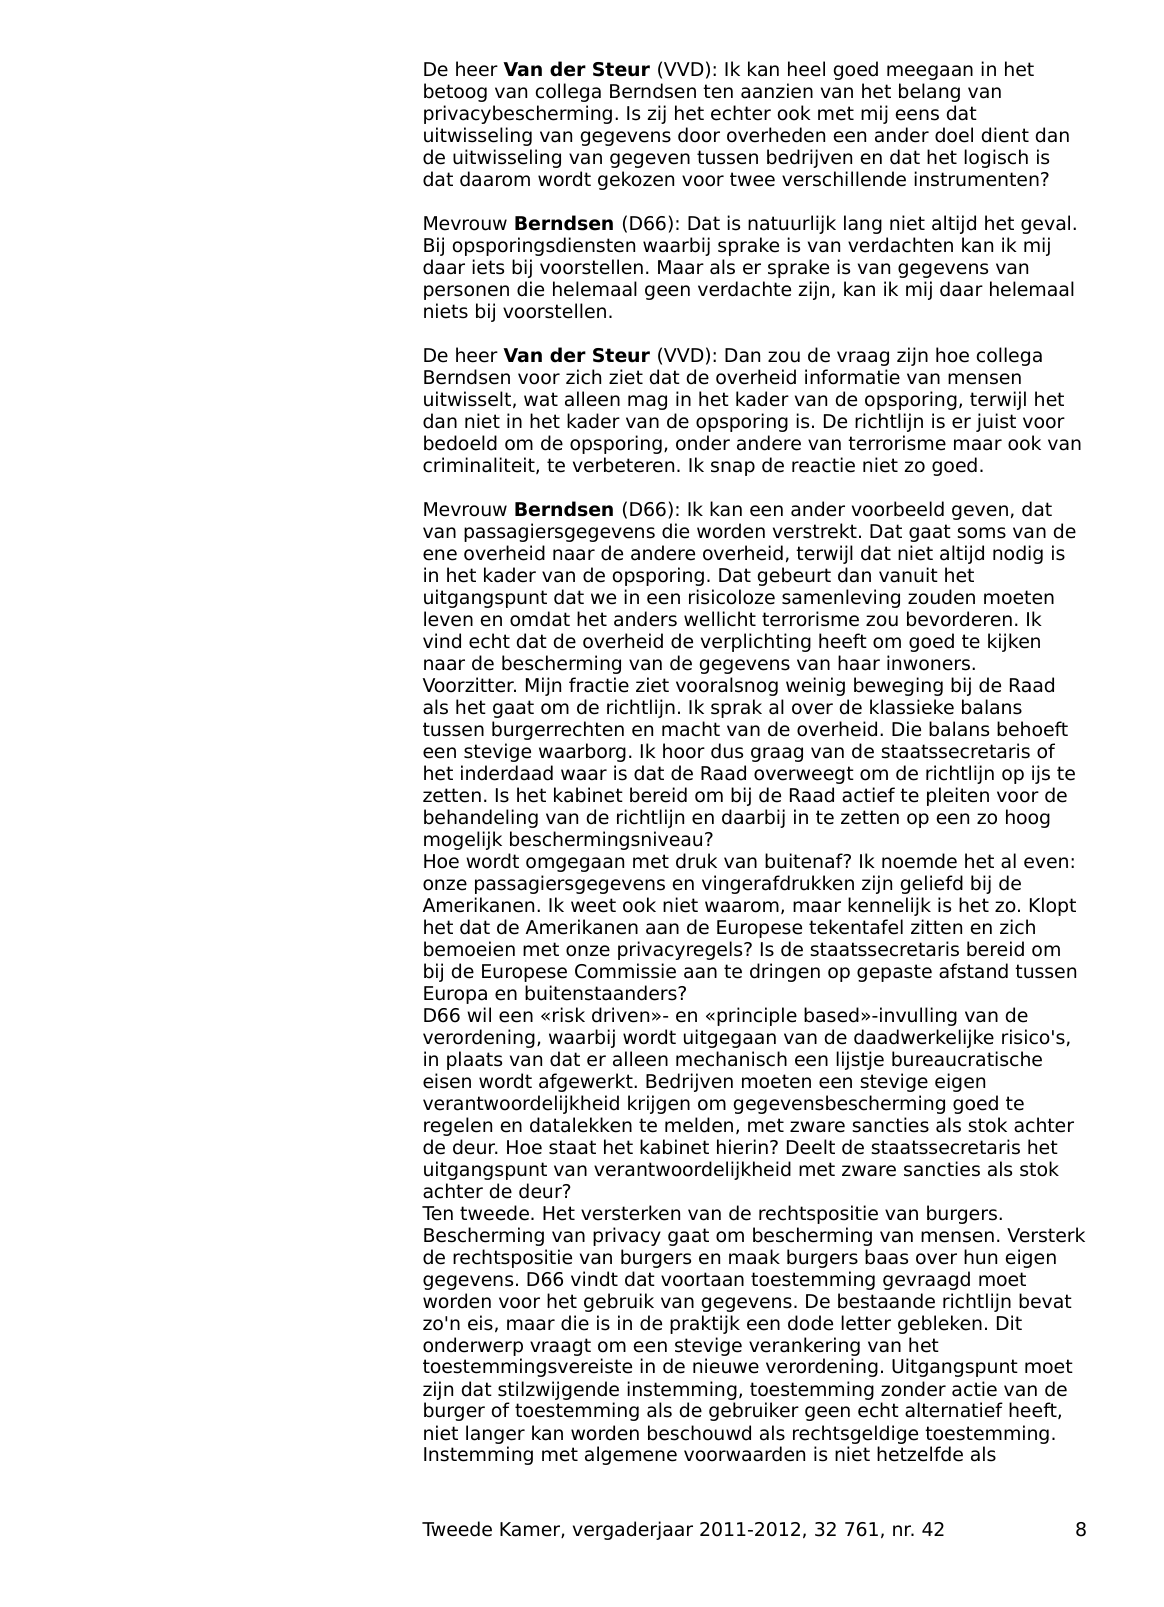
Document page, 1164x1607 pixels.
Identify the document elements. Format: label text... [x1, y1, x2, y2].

text Voorzitter. Mijn fractie ziet vooralsnog weinig beweging bij de Raad als het gaat om de richtlijn. Ik sprak al over de klassieke balans tussen burgerrechten en macht van de overheid. Die balans behoeft een stevige waarborg. Ik hoor dus graag van de staatssecretaris of het inderdaad waar is dat de Raad overweegt om de richtlijn op ijs te zetten. Is het kabinet bereid om bij de Raad actief te pleiten voor de behandeling van de richtlijn en daarbij in te zetten op een zo hoog mogelijk beschermingsniveau? [422, 675, 1087, 851]
text Mevrouw Berndsen (D66): Dat is natuurlijk lang niet altijd het geval. Bij opsporingsdiensten waarbij sprake is van verdachten kan ik mij daar iets bij voorstellen. Maar als er sprake is van gegevens van personen die helemaal geen verdachte zijn, kan ik mij daar helemaal niets bij voorstellen. [422, 213, 1087, 323]
text De heer Van der Steur (VVD): Dan zou de vraag zijn hoe collega Berndsen voor zich ziet dat de overheid informatie van mensen uitwisselt, wat alleen mag in het kader van de opsporing, terwijl het dan niet in het kader van de opsporing is. De richtlijn is er juist voor bedoeld om de opsporing, onder andere van terrorisme maar ook van criminaliteit, te verbeteren. Ik snap de reactie niet zo goed. [422, 345, 1087, 477]
text D66 wil een «risk driven»- en «principle based»-invulling van de verordening, waarbij wordt uitgegaan van de daadwerkelijke risico's, in plaats van dat er alleen mechanisch een lijstje bureaucratische eisen wordt afgewerkt. Bedrijven moeten een stevige eigen verantwoordelijkheid krijgen om gegevensbescherming goed te regelen en datalekken te melden, met zware sancties als stok achter de deur. Hoe staat het kabinet hierin? Deelt de staatssecretaris het uitgangspunt van verantwoordelijkheid met zware sancties als stok achter de deur? [422, 1005, 1087, 1203]
text Hoe wordt omgegaan met druk van buitenaf? Ik noemde het al even: onze passagiersgegevens en vingerafdrukken zijn geliefd bij de Amerikanen. Ik weet ook niet waarom, maar kennelijk is het zo. Klopt het dat de Amerikanen aan de Europese tekentafel zitten en zich bemoeien met onze privacyregels? Is de staatssecretaris bereid om bij de Europese Commissie aan te dringen op gepaste afstand tussen Europa en buitenstaanders? [422, 851, 1087, 1005]
text Ten tweede. Het versterken van de rechtspositie van burgers. Bescherming van privacy gaat om bescherming van mensen. Versterk de rechtspositie van burgers en maak burgers baas over hun eigen gegevens. D66 vindt dat voortaan toestemming gevraagd moet worden voor het gebruik van gegevens. De bestaande richtlijn bevat zo'n eis, maar die is in de praktijk een dode letter gebleken. Dit onderwerp vraagt om een stevige verankering van het toestemmingsvereiste in de nieuwe verordening. Uitgangspunt moet zijn dat stilzwijgende instemming, toestemming zonder actie van de burger of toestemming als de gebruiker geen echt alternatief heeft, niet langer kan worden beschouwd als rechtsgeldige toestemming. Instemming met algemene voorwaarden is niet hetzelfde als [422, 1203, 1087, 1466]
text Mevrouw Berndsen (D66): Ik kan een ander voorbeeld geven, dat van passagiersgegevens die worden verstrekt. Dat gaat soms van de ene overheid naar de andere overheid, terwijl dat niet altijd nodig is in het kader van de opsporing. Dat gebeurt dan vanuit het uitgangspunt dat we in een risicoloze samenleving zouden moeten leven en omdat het anders wellicht terrorisme zou bevorderen. Ik vind echt dat de overheid de verplichting heeft om goed te kijken naar de bescherming van de gegevens van haar inwoners. [422, 499, 1087, 675]
text De heer Van der Steur (VVD): Ik kan heel goed meegaan in het betoog van collega Berndsen ten aanzien van het belang van privacybescherming. Is zij het echter ook met mij eens dat uitwisseling van gegevens door overheden een ander doel dient dan de uitwisseling van gegeven tussen bedrijven en dat het logisch is dat daarom wordt gekozen voor twee verschillende instrumenten? [422, 59, 1087, 191]
